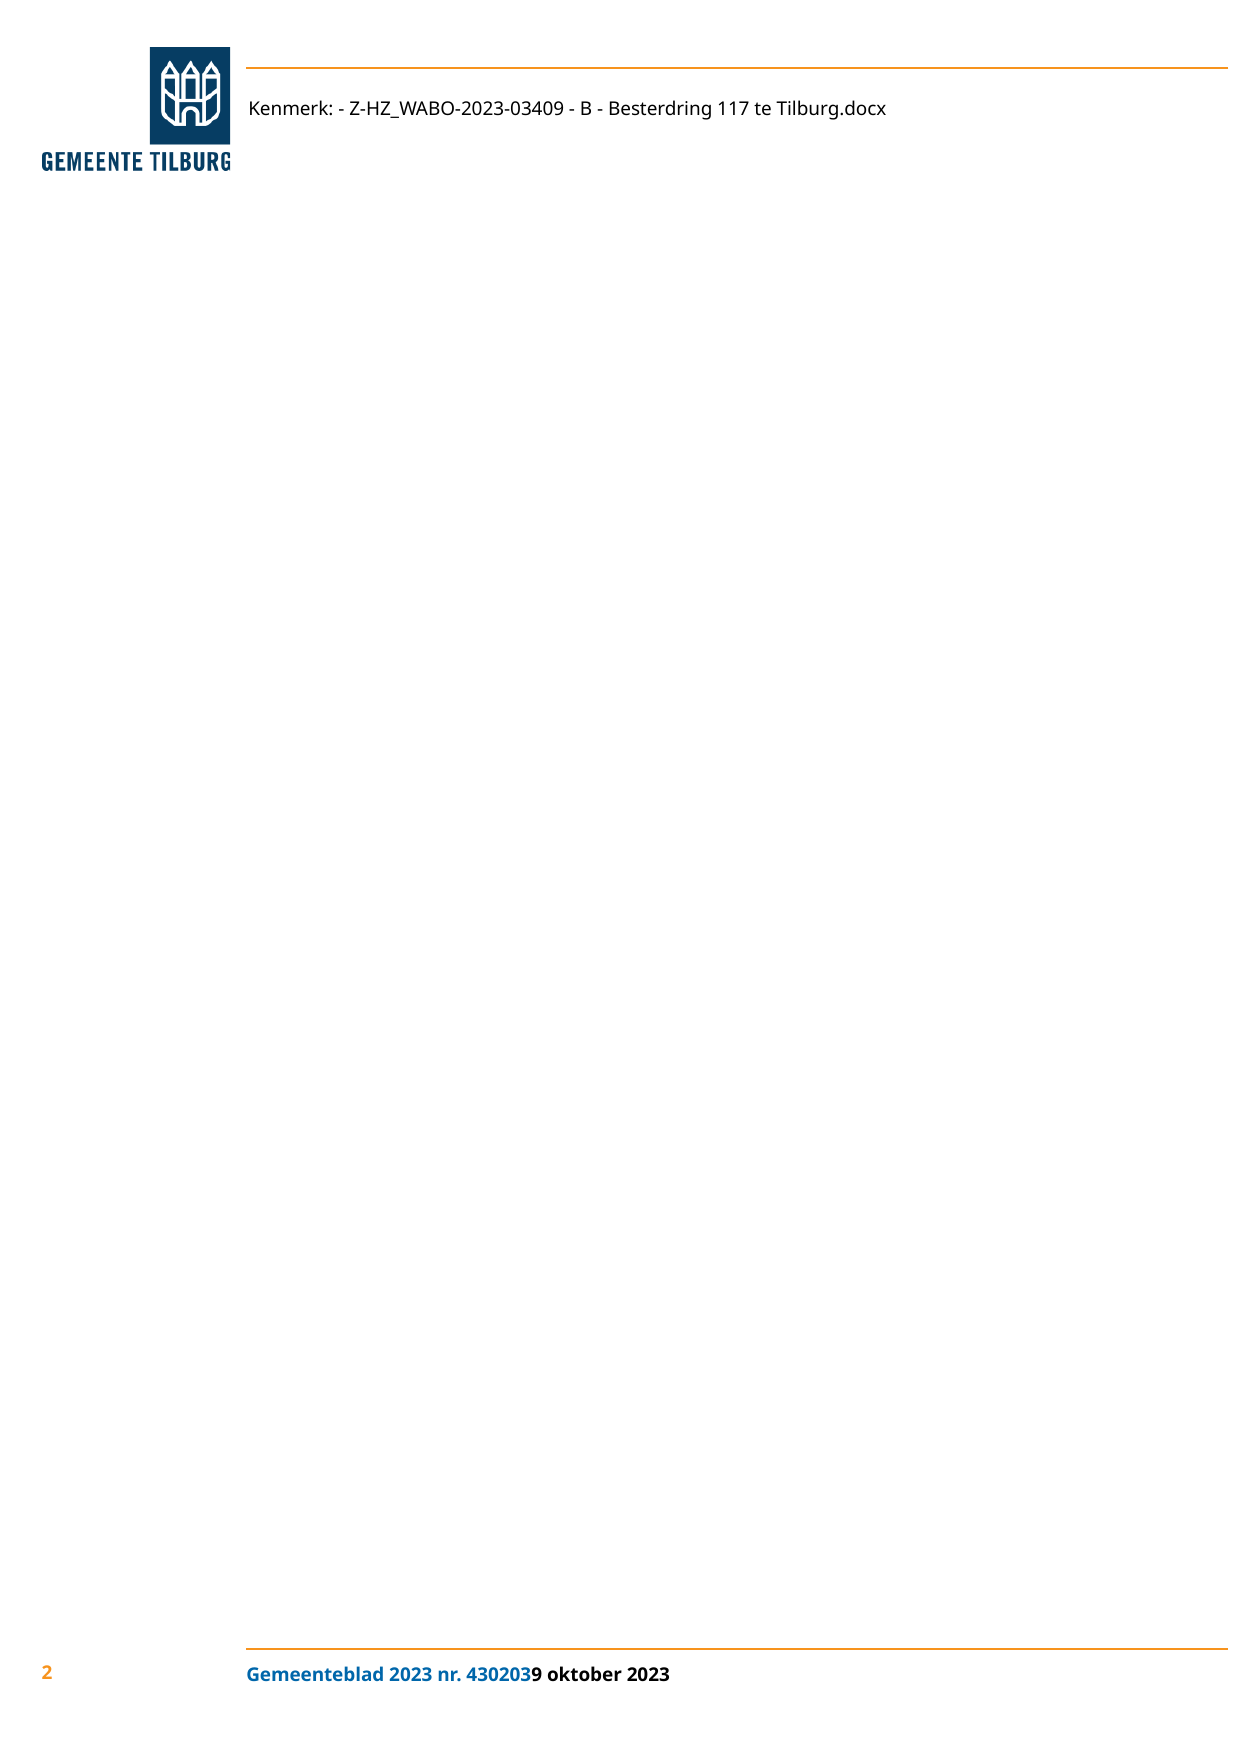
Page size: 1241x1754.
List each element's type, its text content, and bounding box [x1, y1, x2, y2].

picture [41, 47, 231, 172]
text Kenmerk: - Z-HZ_WABO-2023-03409 - B - Besterdring 117 te Tilburg.docx [248, 95, 1152, 121]
